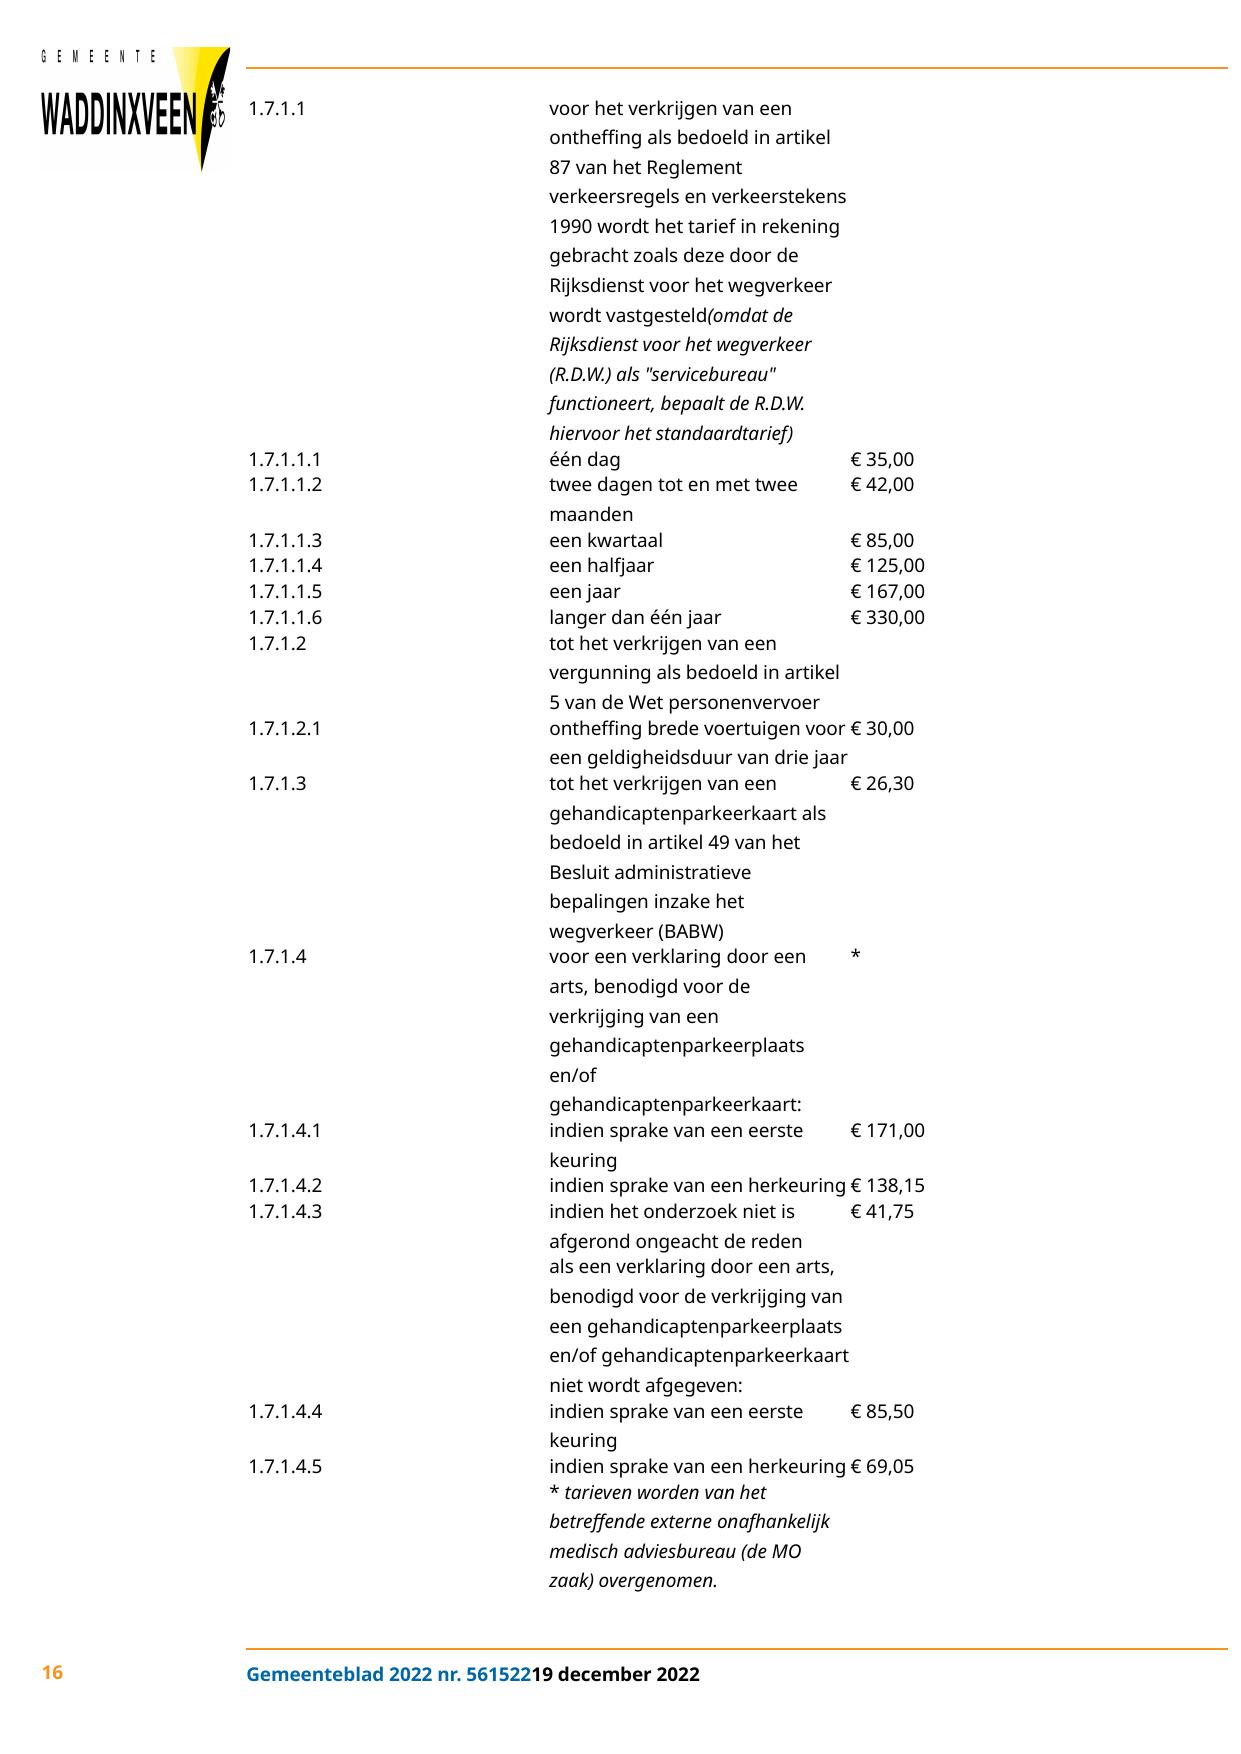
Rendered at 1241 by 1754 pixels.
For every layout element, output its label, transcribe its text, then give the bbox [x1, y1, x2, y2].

table_cell voor het verkrijgen van een ontheffing als bedoeld in artikel 87 van het Reglement verkeersregels en verkeerstekens 1990 wordt het tarief in rekening gebracht zoals deze door de Rijksdienst voor het wegverkeer wordt vastgesteld(omdat de Rijksdienst voor het wegverkeer (R.D.W.) als "servicebureau" functioneert, bepaalt de R.D.W. hiervoor het standaardtarief) [549, 95, 850, 446]
table_cell 1.7.1.2.1 [248, 715, 549, 770]
table_cell 1.7.1.1.6 [248, 604, 549, 630]
table_cell 1.7.1.4.3 [248, 1199, 549, 1254]
table_cell € 35,00 [850, 446, 1152, 472]
table_cell 1.7.1.4 [248, 944, 549, 1117]
table_cell 1.7.1.4.2 [248, 1173, 549, 1198]
table_cell 1.7.1.1 [248, 95, 549, 446]
table_cell langer dan één jaar [549, 604, 850, 630]
table_cell 1.7.1.2 [248, 630, 549, 715]
table_cell * tarieven worden van het betreffende externe onafhankelijk medisch adviesbureau (de MO zaak) overgenomen. [549, 1479, 850, 1593]
table_cell [248, 1479, 549, 1593]
table_cell [850, 95, 1152, 446]
table_cell € 42,00 [850, 472, 1152, 527]
table_cell € 171,00 [850, 1118, 1152, 1173]
table_cell een kwartaal [549, 527, 850, 553]
table_cell 1.7.1.1.4 [248, 553, 549, 578]
table_cell € 125,00 [850, 553, 1152, 578]
table_cell € 30,00 [850, 715, 1152, 770]
table_cell [850, 1254, 1152, 1398]
table_cell 1.7.1.1.5 [248, 579, 549, 604]
table_cell * [850, 944, 1152, 1117]
table_cell indien sprake van een herkeuring [549, 1173, 850, 1198]
table_cell een jaar [549, 579, 850, 604]
table_cell indien sprake van een eerste keuring [549, 1118, 850, 1173]
table_cell € 41,75 [850, 1199, 1152, 1254]
table_cell 1.7.1.1.3 [248, 527, 549, 553]
table_cell een halfjaar [549, 553, 850, 578]
table_cell tot het verkrijgen van een vergunning als bedoeld in artikel 5 van de Wet personenvervoer [549, 630, 850, 715]
table_cell 1.7.1.4.5 [248, 1453, 549, 1479]
table_cell ontheffing brede voertuigen voor een geldigheidsduur van drie jaar [549, 715, 850, 770]
table_cell 1.7.1.3 [248, 770, 549, 944]
table_cell € 69,05 [850, 1453, 1152, 1479]
table_cell [248, 1254, 549, 1398]
table_cell 1.7.1.1.2 [248, 472, 549, 527]
table_cell [850, 630, 1152, 715]
table_cell € 26,30 [850, 770, 1152, 944]
table_cell 1.7.1.4.4 [248, 1398, 549, 1453]
table_cell één dag [549, 446, 850, 472]
table_cell € 85,00 [850, 527, 1152, 553]
table_cell [850, 1479, 1152, 1593]
table_cell tot het verkrijgen van een gehandicaptenparkeerkaart als bedoeld in artikel 49 van het Besluit administratieve bepalingen inzake het wegverkeer (BABW) [549, 770, 850, 944]
table_cell € 330,00 [850, 604, 1152, 630]
table_cell € 167,00 [850, 579, 1152, 604]
table_cell 1.7.1.4.1 [248, 1118, 549, 1173]
table_cell indien het onderzoek niet is afgerond ongeacht de reden [549, 1199, 850, 1254]
table_cell indien sprake van een eerste keuring [549, 1398, 850, 1453]
table_cell twee dagen tot en met twee maanden [549, 472, 850, 527]
table_cell voor een verklaring door een arts, benodigd voor de verkrijging van een gehandicaptenparkeerplaats en/of gehandicaptenparkeerkaart: [549, 944, 850, 1117]
table_cell € 138,15 [850, 1173, 1152, 1198]
table_cell 1.7.1.1.1 [248, 446, 549, 472]
table_cell als een verklaring door een arts, benodigd voor de verkrijging van een gehandicaptenparkeerplaats en/of gehandicaptenparkeerkaart niet wordt afgegeven: [549, 1254, 850, 1398]
table_cell indien sprake van een herkeuring [549, 1453, 850, 1479]
picture [41, 47, 231, 172]
table_cell € 85,50 [850, 1398, 1152, 1453]
